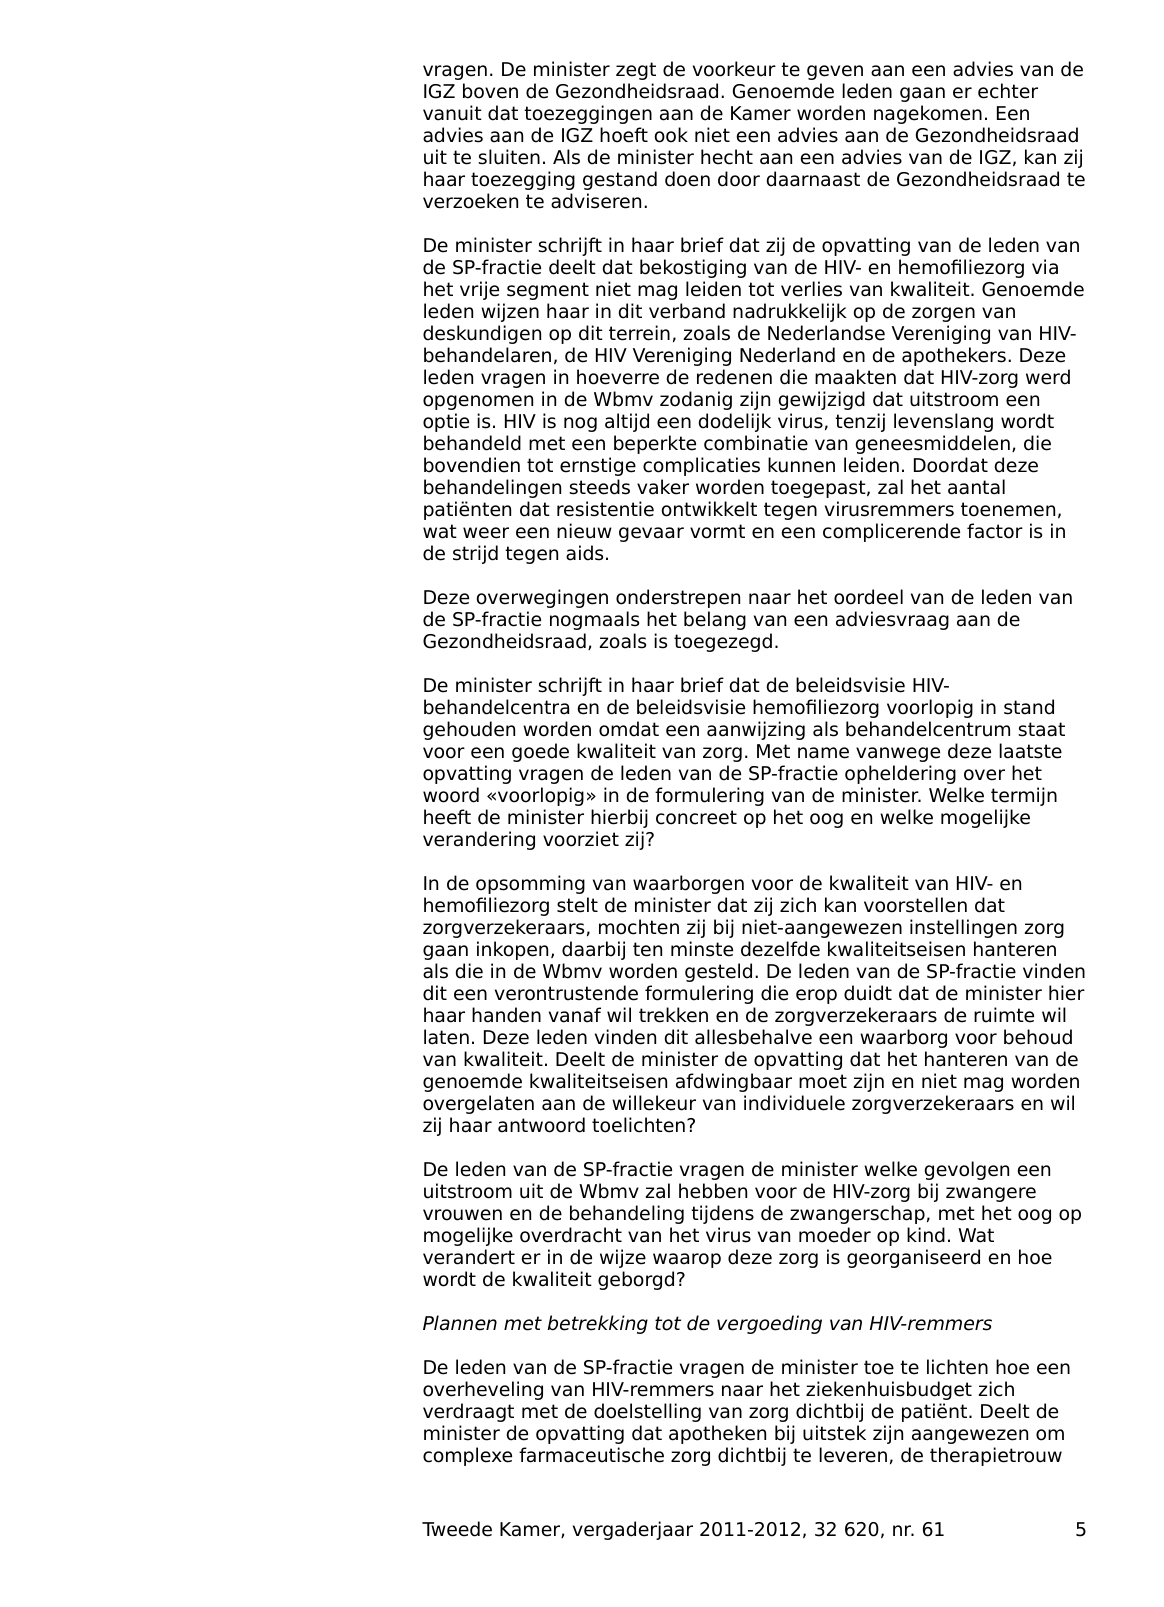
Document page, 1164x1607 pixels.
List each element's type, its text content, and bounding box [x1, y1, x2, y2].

text De leden van de SP-fractie vragen de minister toe te lichten hoe een overheveling van HIV-remmers naar het ziekenhuisbudget zich verdraagt met de doelstelling van zorg dichtbij de patiënt. Deelt de minister de opvatting dat apotheken bij uitstek zijn aangewezen om complexe farmaceutische zorg dichtbij te leveren, de therapietrouw [422, 1357, 1087, 1467]
subtitle Plannen met betrekking tot de vergoeding van HIV-remmers [422, 1313, 1087, 1335]
text De minister schrijft in haar brief dat zij de opvatting van de leden van de SP-fractie deelt dat bekostiging van de HIV- en hemofiliezorg via het vrije segment niet mag leiden tot verlies van kwaliteit. Genoemde leden wijzen haar in dit verband nadrukkelijk op de zorgen van deskundigen op dit terrein, zoals de Nederlandse Vereniging van HIV-behandelaren, de HIV Vereniging Nederland en de apothekers. Deze leden vragen in hoeverre de redenen die maakten dat HIV-zorg werd opgenomen in de Wbmv zodanig zijn gewijzigd dat uitstroom een optie is. HIV is nog altijd een dodelijk virus, tenzij levenslang wordt behandeld met een beperkte combinatie van geneesmiddelen, die bovendien tot ernstige complicaties kunnen leiden. Doordat deze behandelingen steeds vaker worden toegepast, zal het aantal patiënten dat resistentie ontwikkelt tegen virusremmers toenemen, wat weer een nieuw gevaar vormt en een complicerende factor is in de strijd tegen aids. [422, 235, 1087, 565]
text Deze overwegingen onderstrepen naar het oordeel van de leden van de SP-fractie nogmaals het belang van een adviesvraag aan de Gezondheidsraad, zoals is toegezegd. [422, 587, 1087, 653]
text In de opsomming van waarborgen voor de kwaliteit van HIV- en hemofiliezorg stelt de minister dat zij zich kan voorstellen dat zorgverzekeraars, mochten zij bij niet-aangewezen instellingen zorg gaan inkopen, daarbij ten minste dezelfde kwaliteitseisen hanteren als die in de Wbmv worden gesteld. De leden van de SP-fractie vinden dit een verontrustende formulering die erop duidt dat de minister hier haar handen vanaf wil trekken en de zorgverzekeraars de ruimte wil laten. Deze leden vinden dit allesbehalve een waarborg voor behoud van kwaliteit. Deelt de minister de opvatting dat het hanteren van de genoemde kwaliteitseisen afdwingbaar moet zijn en niet mag worden overgelaten aan de willekeur van individuele zorgverzekeraars en wil zij haar antwoord toelichten? [422, 873, 1087, 1137]
text De leden van de SP-fractie vragen de minister welke gevolgen een uitstroom uit de Wbmv zal hebben voor de HIV-zorg bij zwangere vrouwen en de behandeling tijdens de zwangerschap, met het oog op mogelijke overdracht van het virus van moeder op kind. Wat verandert er in de wijze waarop deze zorg is georganiseerd en hoe wordt de kwaliteit geborgd? [422, 1159, 1087, 1291]
text De minister schrijft in haar brief dat de beleidsvisie HIV-behandelcentra en de beleidsvisie hemofiliezorg voorlopig in stand gehouden worden omdat een aanwijzing als behandelcentrum staat voor een goede kwaliteit van zorg. Met name vanwege deze laatste opvatting vragen de leden van de SP-fractie opheldering over het woord «voorlopig» in de formulering van de minister. Welke termijn heeft de minister hierbij concreet op het oog en welke mogelijke verandering voorziet zij? [422, 675, 1087, 851]
text vragen. De minister zegt de voorkeur te geven aan een advies van de IGZ boven de Gezondheidsraad. Genoemde leden gaan er echter vanuit dat toezeggingen aan de Kamer worden nagekomen. Een advies aan de IGZ hoeft ook niet een advies aan de Gezondheidsraad uit te sluiten. Als de minister hecht aan een advies van de IGZ, kan zij haar toezegging gestand doen door daarnaast de Gezondheidsraad te verzoeken te adviseren. [422, 59, 1087, 213]
